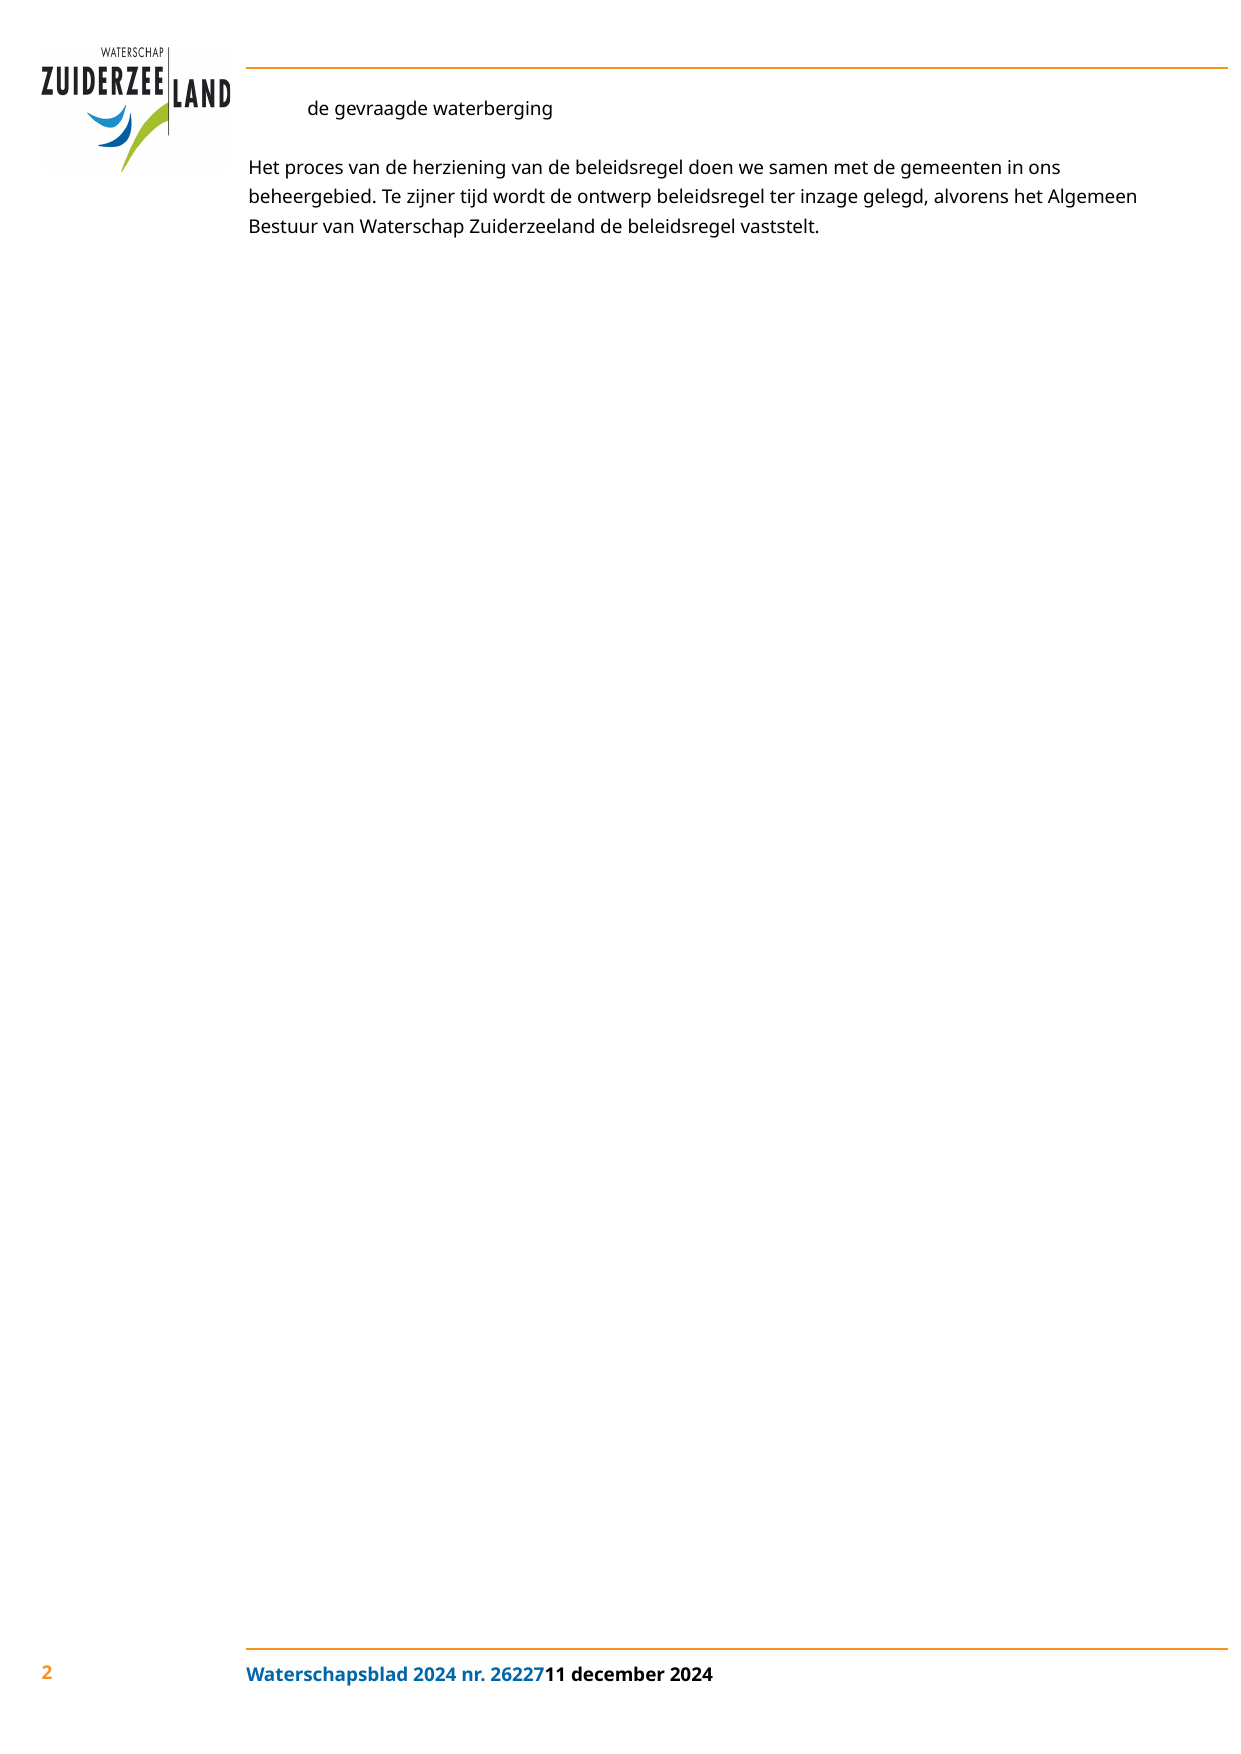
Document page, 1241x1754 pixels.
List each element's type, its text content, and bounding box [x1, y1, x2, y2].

picture [41, 47, 231, 172]
text Het proces van de herziening van de beleidsregel doen we samen met de gemeenten in ons beheergebied. Te zijner tijd wordt de ontwerp beleidsregel ter inzage gelegd, alvorens het Algemeen Bestuur van Waterschap Zuiderzeeland de beleidsregel vaststelt. [248, 154, 1152, 239]
list de gevraagde waterberging [248, 95, 1152, 121]
